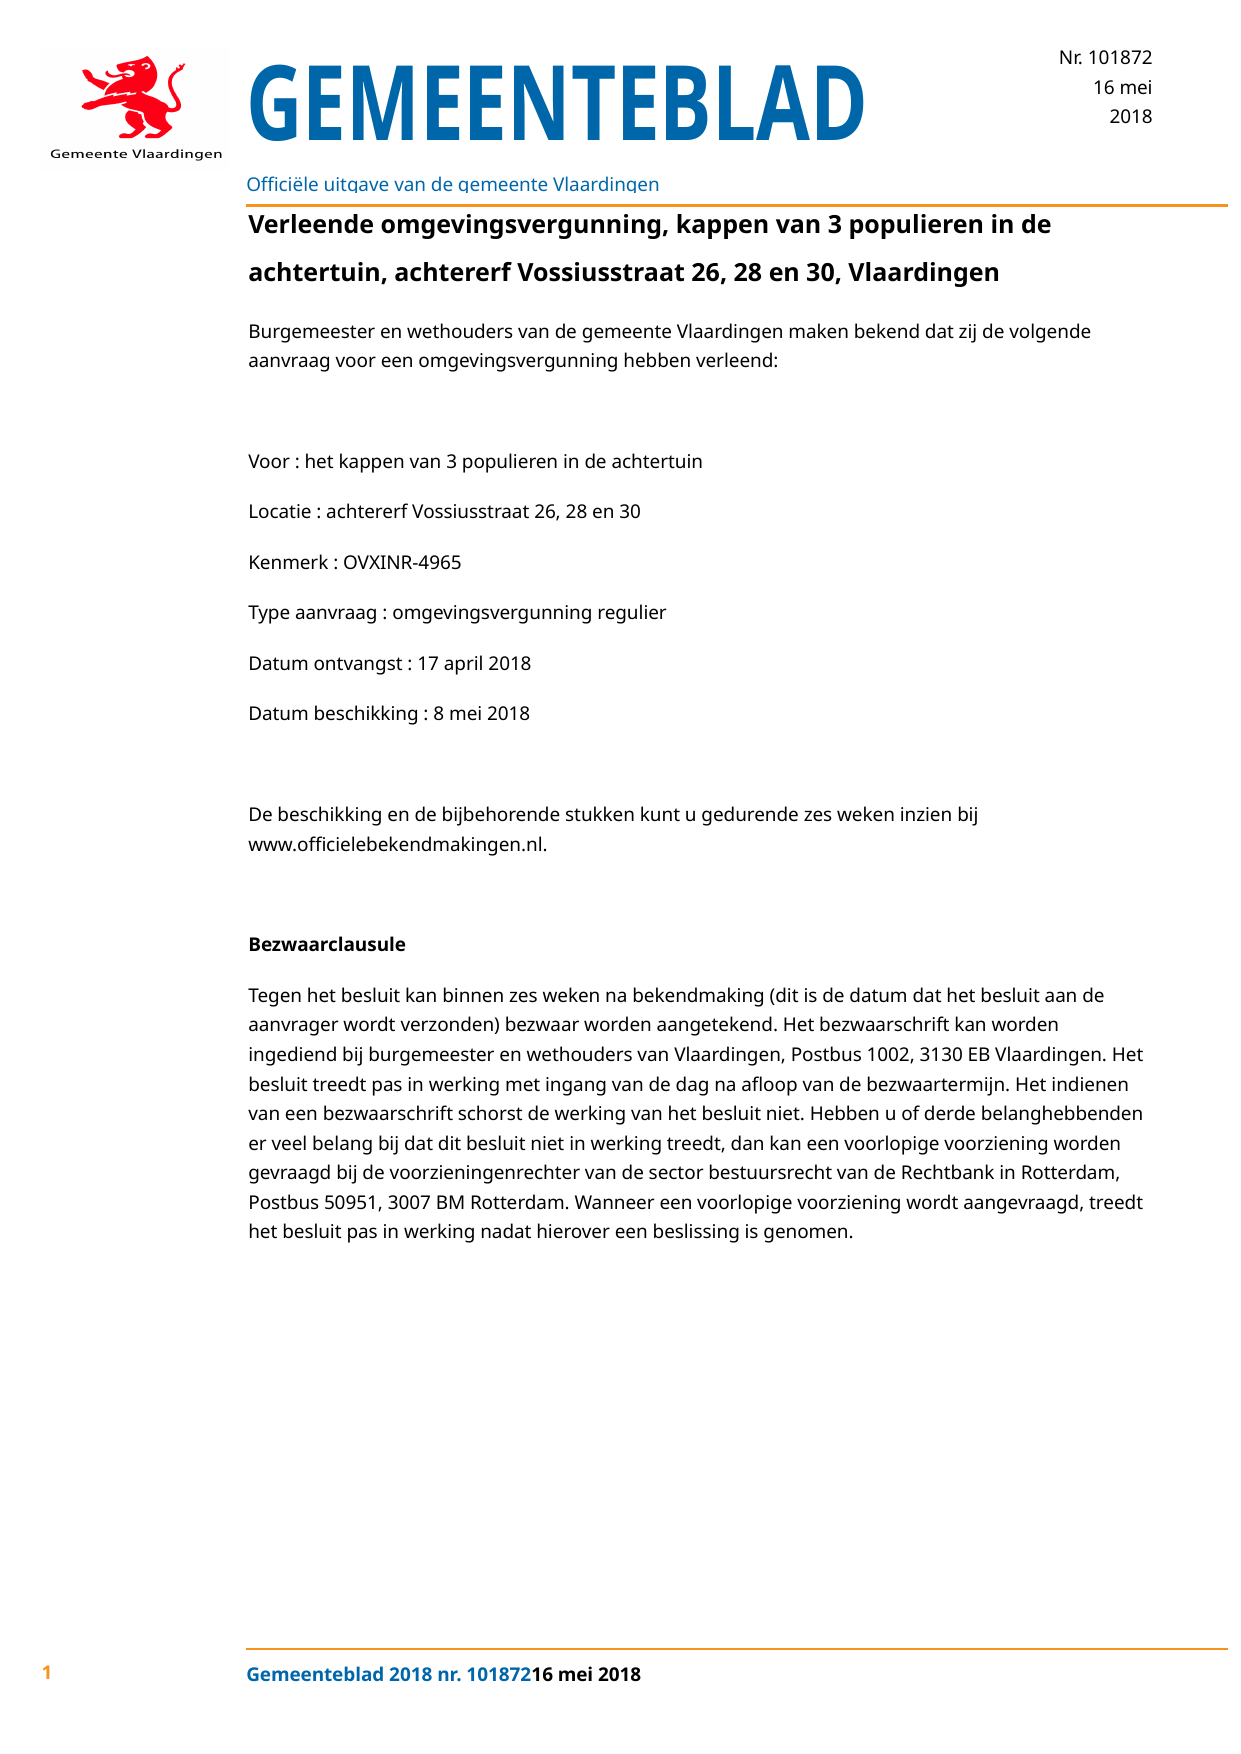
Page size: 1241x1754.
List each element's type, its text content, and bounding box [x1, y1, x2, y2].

text Voor : het kappen van 3 populieren in de achtertuin [248, 448, 1152, 474]
text Datum ontvangst : 17 april 2018 [248, 650, 1152, 676]
text Tegen het besluit kan binnen zes weken na bekendmaking (dit is de datum dat het besluit aan de aanvrager wordt verzonden) bezwaar worden aangetekend. Het bezwaarschrift kan worden ingediend bij burgemeester en wethouders van Vlaardingen, Postbus 1002, 3130 EB Vlaardingen. Het besluit treedt pas in werking met ingang van de dag na afloop van de bezwaartermijn. Het indienen van een bezwaarschrift schorst de werking van het besluit niet. Hebben u of derde belanghebbenden er veel belang bij dat dit besluit niet in werking treedt, dan kan een voorlopige voorziening worden gevraagd bij de voorzieningenrechter van de sector bestuursrecht van de Rechtbank in Rotterdam, Postbus 50951, 3007 BM Rotterdam. Wanneer een voorlopige voorziening wordt aangevraagd, treedt het besluit pas in werking nadat hierover een beslissing is genomen. [248, 982, 1152, 1244]
text Verleende omgevingsvergunning, kappen van 3 populieren in de achtertuin, achtererf Vossiusstraat 26, 28 en 30, Vlaardingen [248, 207, 1152, 288]
text De beschikking en de bijbehorende stukken kunt u gedurende zes weken inzien bij www.officielebekendmakingen.nl. [248, 801, 1152, 857]
text Type aanvraag : omgevingsvergunning regulier [248, 599, 1152, 625]
text Burgemeester en wethouders van de gemeente Vlaardingen maken bekend dat zij de volgende aanvraag voor een omgevingsvergunning hebben verleend: [248, 318, 1152, 373]
picture [41, 47, 231, 172]
text Datum beschikking : 8 mei 2018 [248, 700, 1152, 726]
text Bezwaarclausule [248, 932, 1152, 957]
text Locatie : achtererf Vossiusstraat 26, 28 en 30 [248, 499, 1152, 524]
text Kenmerk : OVXINR-4965 [248, 549, 1152, 575]
